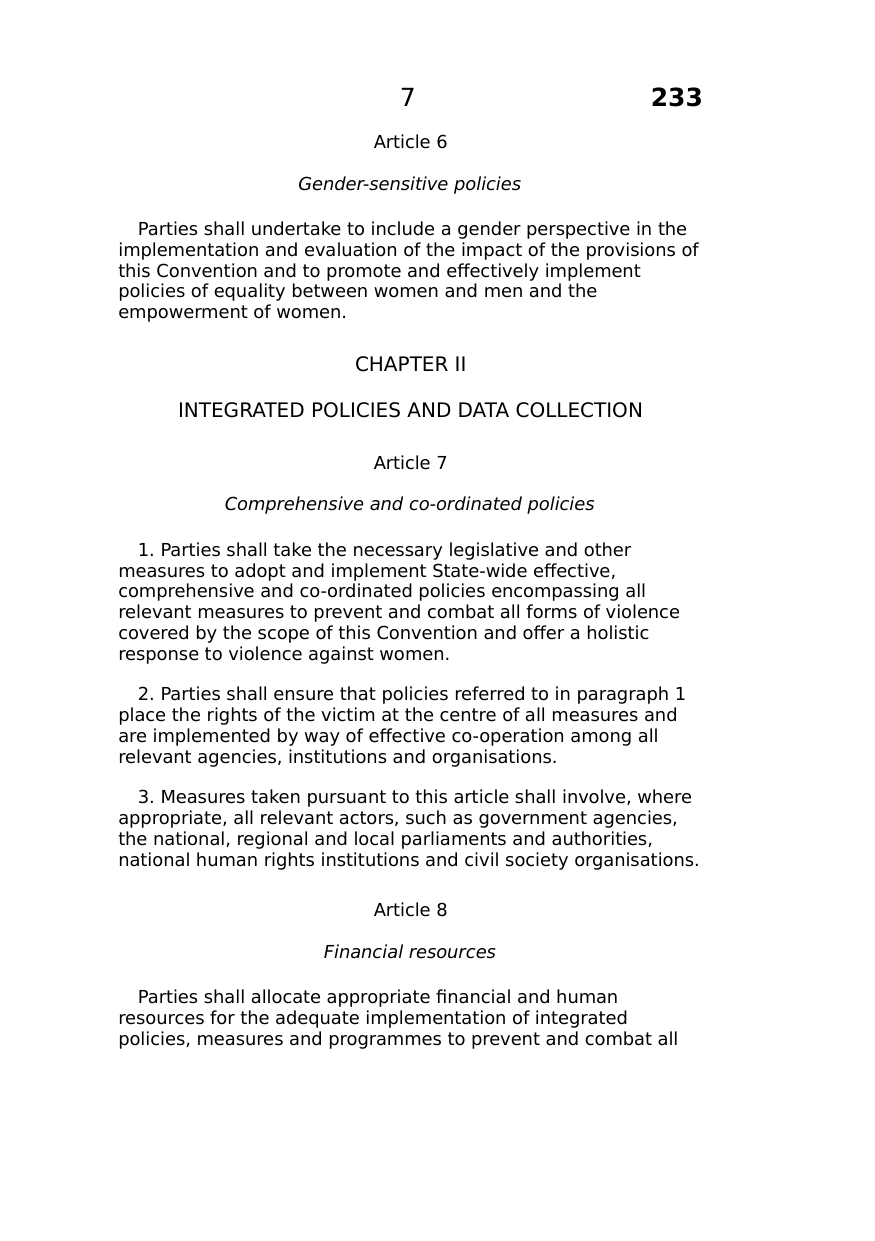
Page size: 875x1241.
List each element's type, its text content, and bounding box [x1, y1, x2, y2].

text 1. Parties shall take the necessary legislative and other measures to adopt and implement State-wide effective, comprehensive and co-ordinated policies encompassing all relevant measures to prevent and combat all forms of violence covered by the scope of this Convention and offer a holistic response to violence against women. [118, 540, 703, 664]
subtitle Article 7 Comprehensive and co-ordinated policies [118, 453, 703, 515]
text Parties shall undertake to include a gender perspective in the implementation and evaluation of the impact of the provisions of this Convention and to promote and effectively implement policies of equality between women and men and the empowerment of women. [118, 219, 703, 323]
text Parties shall allocate appropriate financial and human resources for the adequate implementation of integrated policies, measures and programmes to prevent and combat all [118, 987, 703, 1049]
subtitle Article 6 Gender-sensitive policies [118, 132, 703, 194]
text 3. Measures taken pursuant to this article shall involve, where appropriate, all relevant actors, such as government agencies, the national, regional and local parliaments and authorities, national human rights institutions and civil society organisations. [118, 787, 703, 870]
text 2. Parties shall ensure that policies referred to in paragraph 1 place the rights of the victim at the centre of all measures and are implemented by way of effective co-operation among all relevant agencies, institutions and organisations. [118, 684, 703, 767]
subtitle Article 8 Financial resources [118, 900, 703, 962]
subtitle CHAPTER II INTEGRATED POLICIES AND DATA COLLECTION [118, 353, 703, 423]
